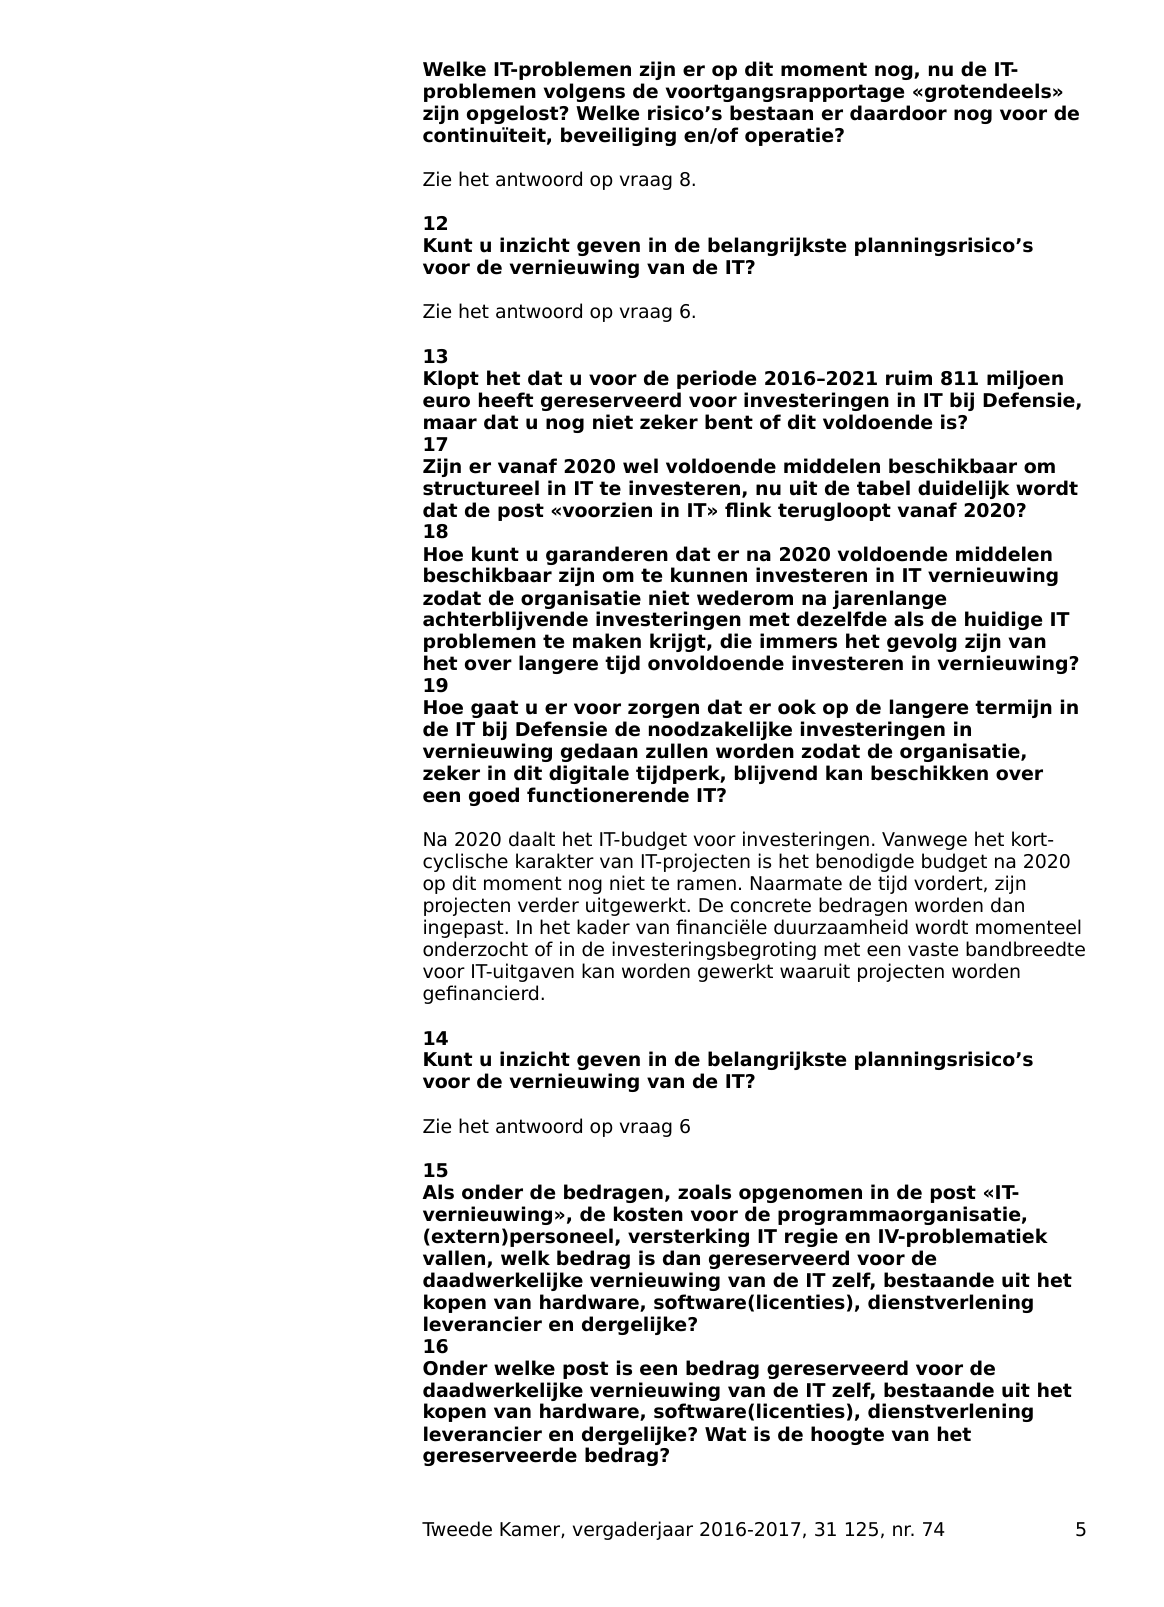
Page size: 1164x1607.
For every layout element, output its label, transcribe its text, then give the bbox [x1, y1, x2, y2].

text Zijn er vanaf 2020 wel voldoende middelen beschikbaar om structureel in IT te investeren, nu uit de tabel duidelijk wordt dat de post «voorzien in IT» flink terugloopt vanaf 2020? [422, 456, 1087, 521]
text Welke IT-problemen zijn er op dit moment nog, nu de IT-problemen volgens de voortgangsrapportage «grotendeels» zijn opgelost? Welke risico’s bestaan er daardoor nog voor de continuïteit, beveiliging en/of operatie? [422, 59, 1087, 147]
text Onder welke post is een bedrag gereserveerd voor de daadwerkelijke vernieuwing van de IT zelf, bestaande uit het kopen van hardware, software(licenties), dienstverlening leverancier en dergelijke? Wat is de hoogte van het gereserveerde bedrag? [422, 1357, 1087, 1467]
text 17 [422, 433, 1087, 456]
text Zie het antwoord op vraag 6 [422, 1116, 1087, 1137]
text 19 [422, 675, 1087, 697]
text 15 [422, 1160, 1087, 1182]
text Hoe gaat u er voor zorgen dat er ook op de langere termijn in de IT bij Defensie de noodzakelijke investeringen in vernieuwing gedaan zullen worden zodat de organisatie, zeker in dit digitale tijdperk, blijvend kan beschikken over een goed functionerende IT? [422, 697, 1087, 807]
text Zie het antwoord op vraag 6. [422, 301, 1087, 323]
text 12 [422, 213, 1087, 235]
text 18 [422, 521, 1087, 543]
text 14 [422, 1027, 1087, 1049]
text 13 [422, 346, 1087, 368]
text 16 [422, 1336, 1087, 1357]
text Zie het antwoord op vraag 8. [422, 169, 1087, 191]
text Als onder de bedragen, zoals opgenomen in de post «IT-vernieuwing», de kosten voor de programmaorganisatie, (extern)personeel, versterking IT regie en IV-problematiek vallen, welk bedrag is dan gereserveerd voor de daadwerkelijke vernieuwing van de IT zelf, bestaande uit het kopen van hardware, software(licenties), dienstverlening leverancier en dergelijke? [422, 1182, 1087, 1336]
text Hoe kunt u garanderen dat er na 2020 voldoende middelen beschikbaar zijn om te kunnen investeren in IT vernieuwing zodat de organisatie niet wederom na jarenlange achterblijvende investeringen met dezelfde als de huidige IT problemen te maken krijgt, die immers het gevolg zijn van het over langere tijd onvoldoende investeren in vernieuwing? [422, 543, 1087, 675]
text Kunt u inzicht geven in de belangrijkste planningsrisico’s voor de vernieuwing van de IT? [422, 235, 1087, 279]
text Na 2020 daalt het IT-budget voor investeringen. Vanwege het kort-cyclische karakter van IT-projecten is het benodigde budget na 2020 op dit moment nog niet te ramen. Naarmate de tijd vordert, zijn projecten verder uitgewerkt. De concrete bedragen worden dan ingepast. In het kader van financiële duurzaamheid wordt momenteel onderzocht of in de investeringsbegroting met een vaste bandbreedte voor IT-uitgaven kan worden gewerkt waaruit projecten worden gefinancierd. [422, 829, 1087, 1005]
text Kunt u inzicht geven in de belangrijkste planningsrisico’s voor de vernieuwing van de IT? [422, 1049, 1087, 1093]
text Klopt het dat u voor de periode 2016–2021 ruim 811 miljoen euro heeft gereserveerd voor investeringen in IT bij Defensie, maar dat u nog niet zeker bent of dit voldoende is? [422, 368, 1087, 433]
